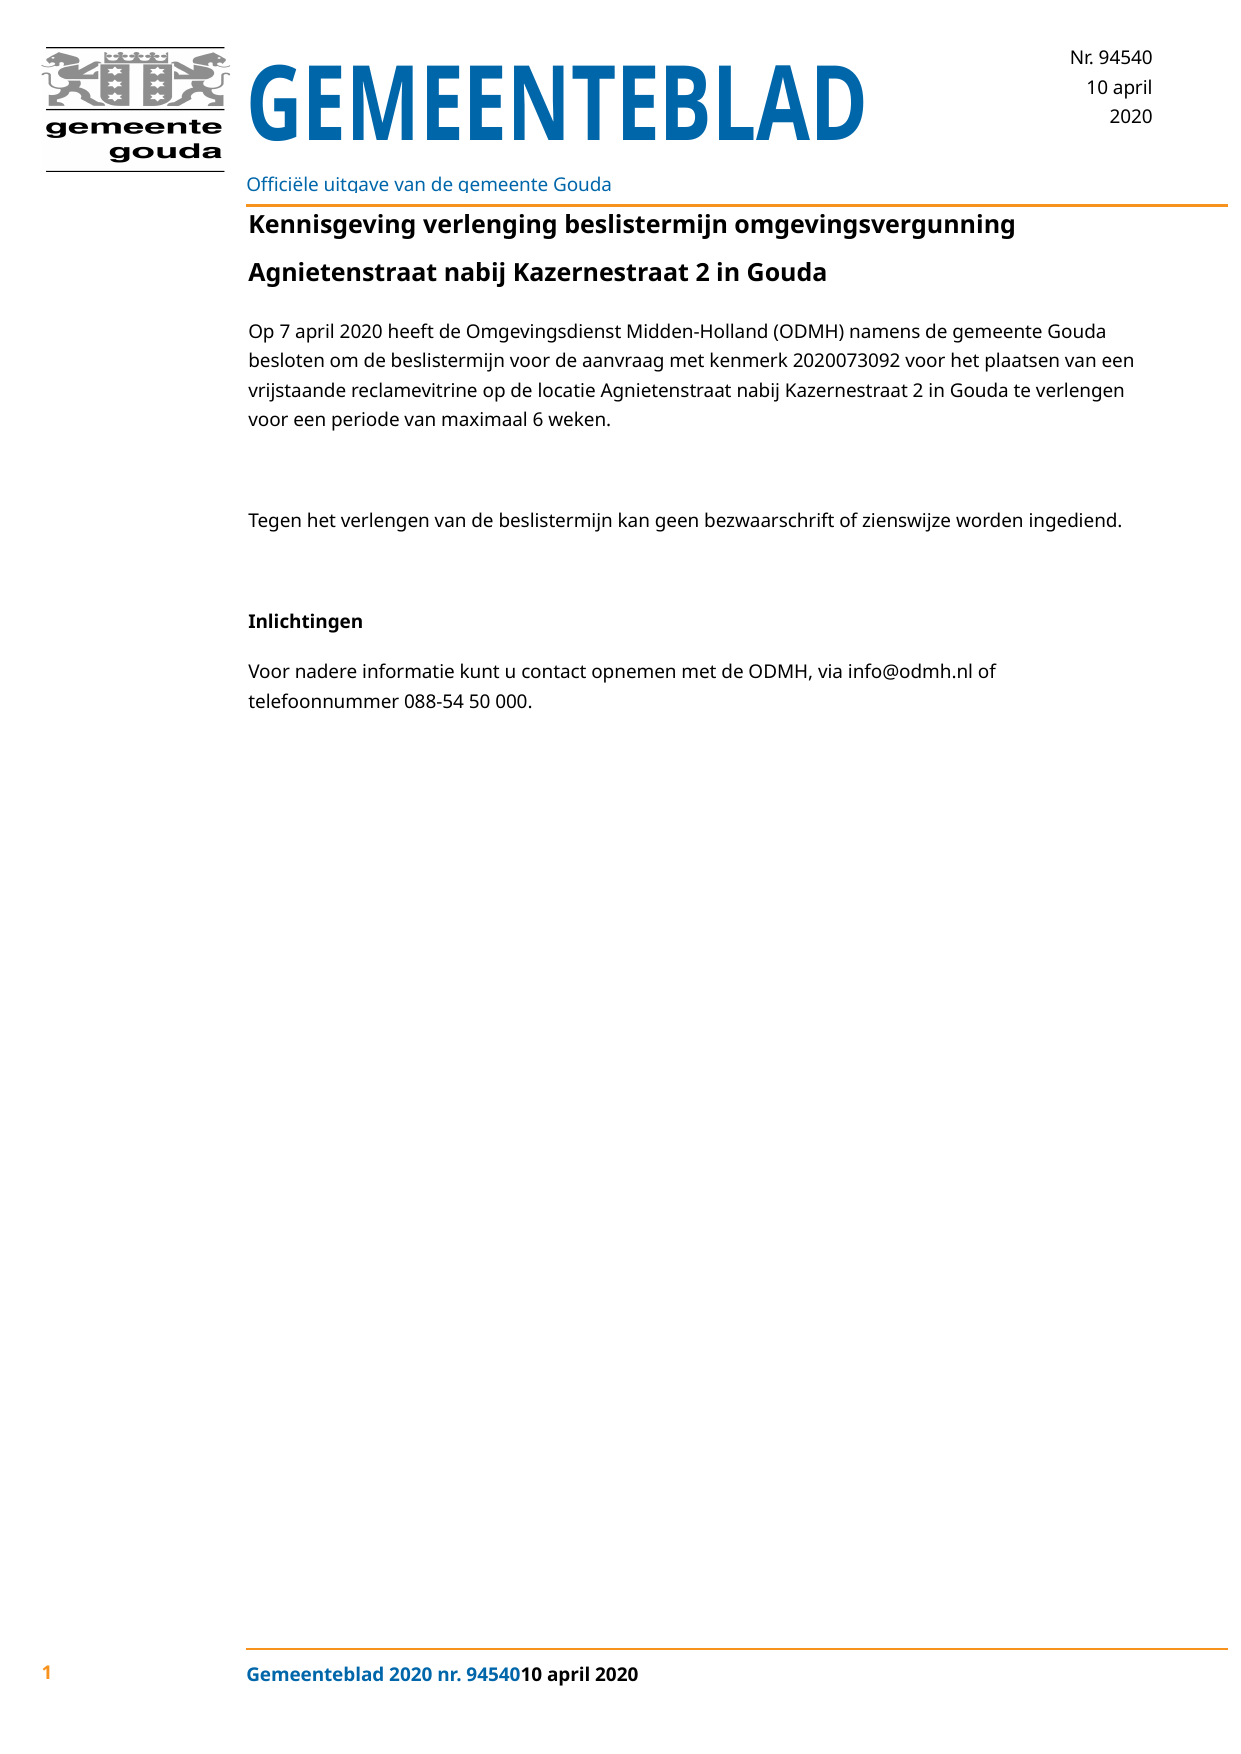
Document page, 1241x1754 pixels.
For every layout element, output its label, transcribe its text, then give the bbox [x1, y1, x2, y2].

picture [41, 47, 231, 172]
text Kennisgeving verlenging beslistermijn omgevingsvergunning Agnietenstraat nabij Kazernestraat 2 in Gouda [248, 207, 1152, 288]
text Voor nadere informatie kunt u contact opnemen met de ODMH, via info@odmh.nl of telefoonnummer 088-54 50 000. [248, 659, 1152, 714]
text Op 7 april 2020 heeft de Omgevingsdienst Midden-Holland (ODMH) namens de gemeente Gouda besloten om de beslistermijn voor de aanvraag met kenmerk 2020073092 voor het plaatsen van een vrijstaande reclamevitrine op de locatie Agnietenstraat nabij Kazernestraat 2 in Gouda te verlengen voor een periode van maximaal 6 weken. [248, 318, 1152, 432]
text Tegen het verlengen van de beslistermijn kan geen bezwaarschrift of zienswijze worden ingediend. [248, 507, 1152, 533]
text Inlichtingen [248, 608, 1152, 634]
